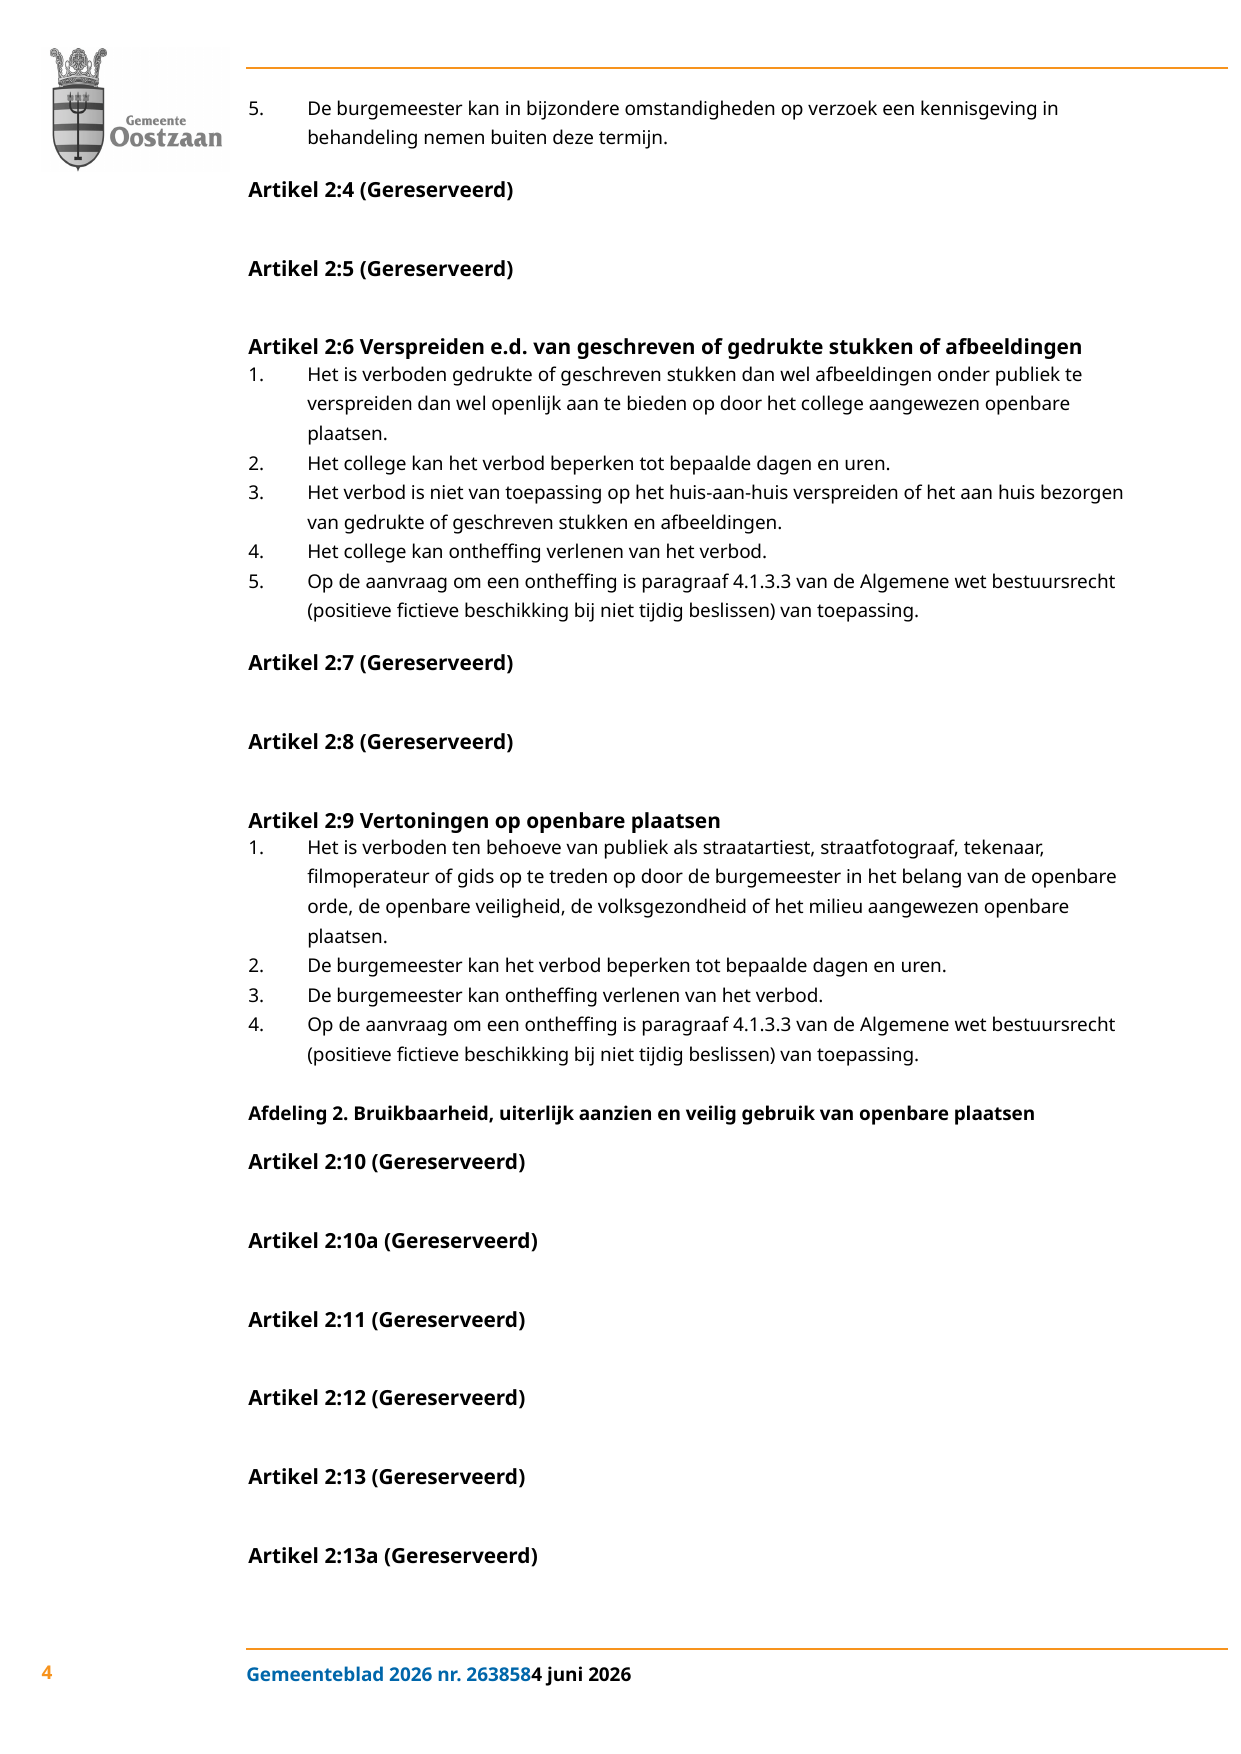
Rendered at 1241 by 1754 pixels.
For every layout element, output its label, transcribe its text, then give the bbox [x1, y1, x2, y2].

text Artikel 2:8 (Gereserveerd) [248, 727, 1152, 755]
text Artikel 2:10a (Gereserveerd) [248, 1226, 1152, 1254]
list Het college kan ontheffing verlenen van het verbod. [248, 538, 1152, 564]
list Het college kan het verbod beperken tot bepaalde dagen en uren. [248, 450, 1152, 475]
text Artikel 2:4 (Gereserveerd) [248, 175, 1152, 203]
text Afdeling 2. Bruikbaarheid, uiterlijk aanzien en veilig gebruik van openbare plaatsen [248, 1100, 1152, 1126]
list De burgemeester kan ontheffing verlenen van het verbod. [248, 982, 1152, 1008]
list Het is verboden ten behoeve van publiek als straatartiest, straatfotograaf, tekenaar, filmoperateur of gids op te treden op door de burgemeester in het belang van de openbare orde, de openbare veiligheid, de volksgezondheid of het milieu aangewezen openbare plaatsen. [248, 834, 1152, 949]
list Het is verboden gedrukte of geschreven stukken dan wel afbeeldingen onder publiek te verspreiden dan wel openlijk aan te bieden op door het college aangewezen openbare plaatsen. [248, 361, 1152, 446]
text Artikel 2:13a (Gereserveerd) [248, 1541, 1152, 1570]
list Het verbod is niet van toepassing op het huis-aan-huis verspreiden of het aan huis bezorgen van gedrukte of geschreven stukken en afbeeldingen. [248, 479, 1152, 534]
text Artikel 2:9 Vertoningen op openbare plaatsen [248, 806, 1152, 834]
picture [41, 47, 231, 172]
list Op de aanvraag om een ontheffing is paragraaf 4.1.3.3 van de Algemene wet bestuursrecht (positieve fictieve beschikking bij niet tijdig beslissen) van toepassing. [248, 568, 1152, 623]
text Artikel 2:11 (Gereserveerd) [248, 1305, 1152, 1333]
text Artikel 2:12 (Gereserveerd) [248, 1383, 1152, 1412]
list De burgemeester kan in bijzondere omstandigheden op verzoek een kennisgeving in behandeling nemen buiten deze termijn. [248, 95, 1152, 150]
text Artikel 2:7 (Gereserveerd) [248, 648, 1152, 676]
list Op de aanvraag om een ontheffing is paragraaf 4.1.3.3 van de Algemene wet bestuursrecht (positieve fictieve beschikking bij niet tijdig beslissen) van toepassing. [248, 1012, 1152, 1067]
text Artikel 2:6 Verspreiden e.d. van geschreven of gedrukte stukken of afbeeldingen [248, 332, 1152, 361]
text Artikel 2:10 (Gereserveerd) [248, 1147, 1152, 1175]
text Artikel 2:13 (Gereserveerd) [248, 1462, 1152, 1491]
text Artikel 2:5 (Gereserveerd) [248, 254, 1152, 282]
list De burgemeester kan het verbod beperken tot bepaalde dagen en uren. [248, 952, 1152, 978]
